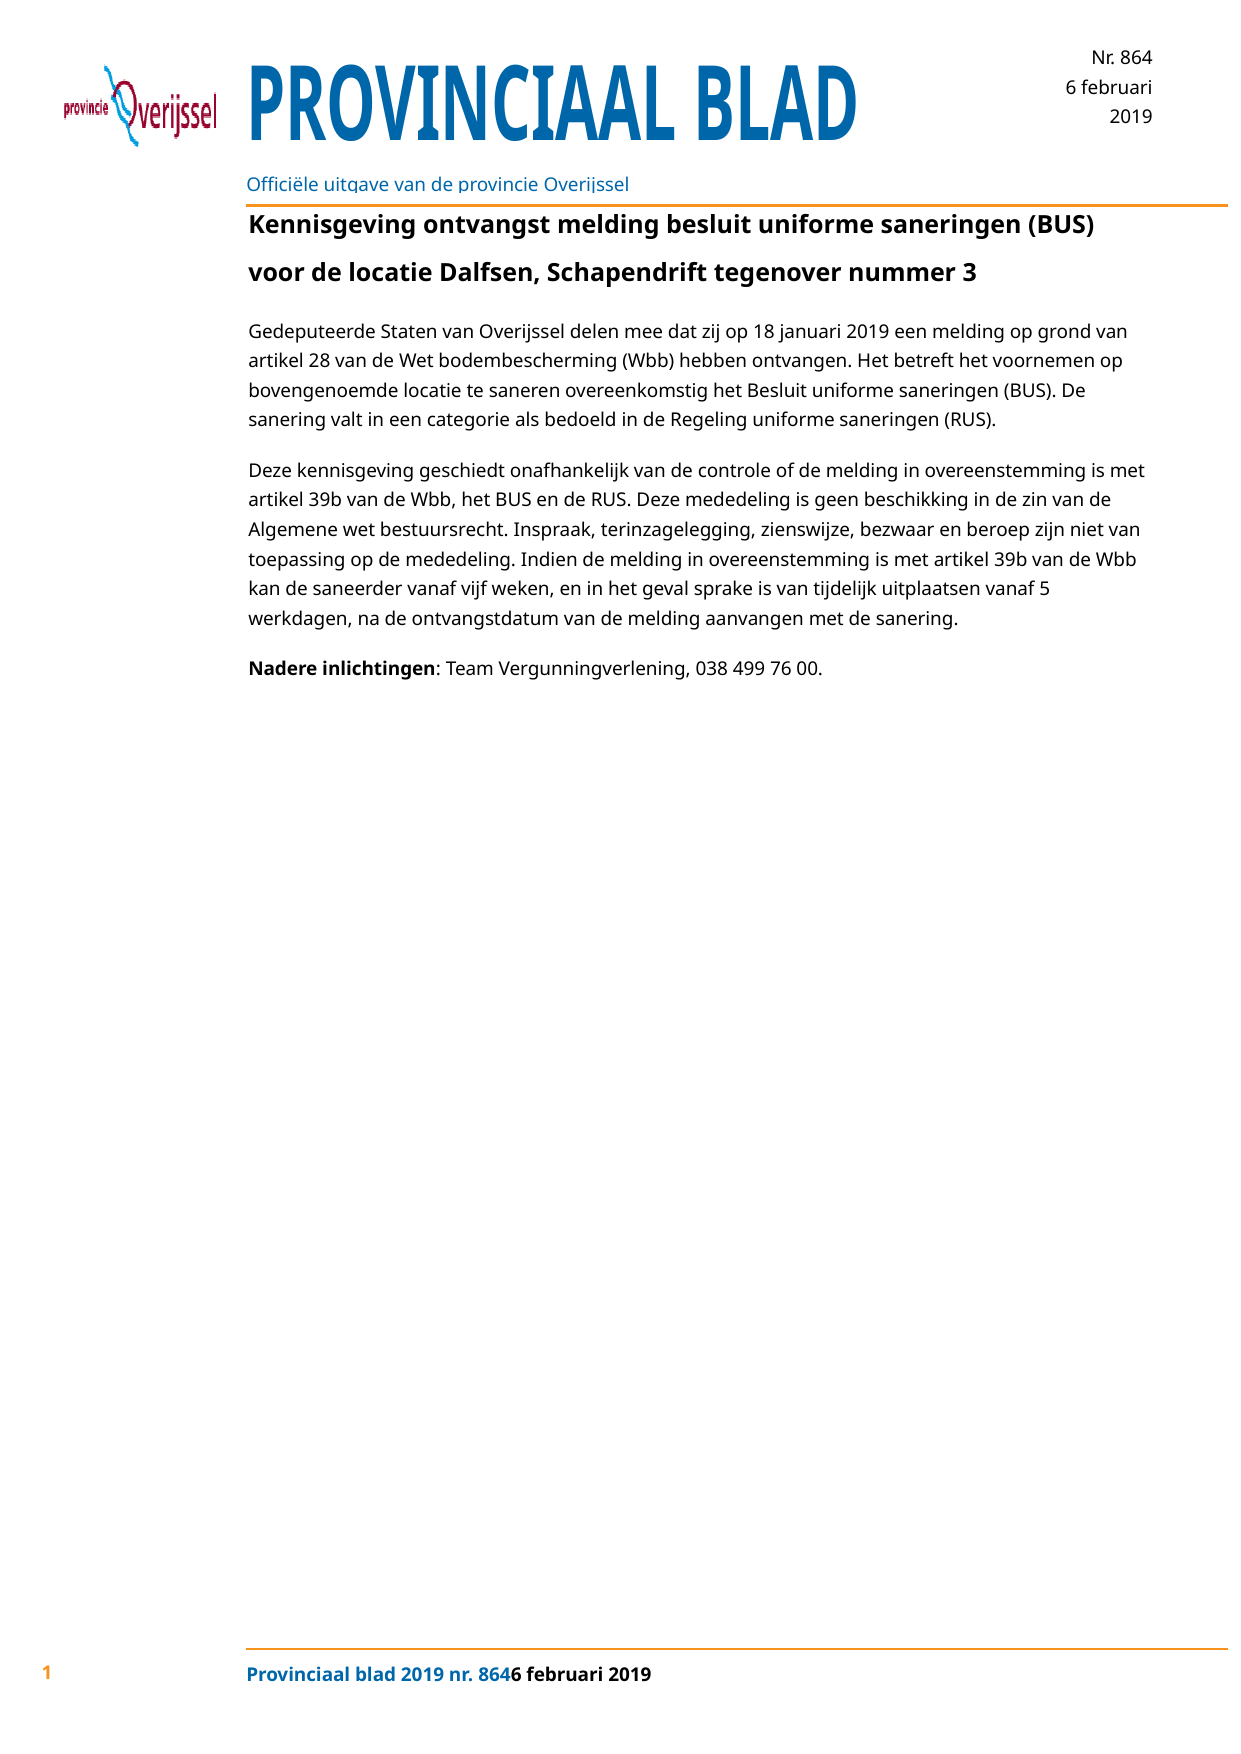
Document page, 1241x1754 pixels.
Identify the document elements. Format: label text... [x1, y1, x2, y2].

text Kennisgeving ontvangst melding besluit uniforme saneringen (BUS) voor de locatie Dalfsen, Schapendrift tegenover nummer 3 [248, 207, 1152, 288]
picture [41, 47, 231, 172]
text Deze kennisgeving geschiedt onafhankelijk van de controle of de melding in overeenstemming is met artikel 39b van de Wbb, het BUS en de RUS. Deze mededeling is geen beschikking in de zin van de Algemene wet bestuursrecht. Inspraak, terinzagelegging, zienswijze, bezwaar en beroep zijn niet van toepassing op de mededeling. Indien de melding in overeenstemming is met artikel 39b van de Wbb kan de saneerder vanaf vijf weken, en in het geval sprake is van tijdelijk uitplaatsen vanaf 5 werkdagen, na de ontvangstdatum van de melding aanvangen met de sanering. [248, 457, 1152, 631]
text Nadere inlichtingen: Team Vergunningverlening, 038 499 76 00. [248, 655, 1152, 681]
text Gedeputeerde Staten van Overijssel delen mee dat zij op 18 januari 2019 een melding op grond van artikel 28 van de Wet bodembescherming (Wbb) hebben ontvangen. Het betreft het voornemen op bovengenoemde locatie te saneren overeenkomstig het Besluit uniforme saneringen (BUS). De sanering valt in een categorie als bedoeld in de Regeling uniforme saneringen (RUS). [248, 318, 1152, 432]
